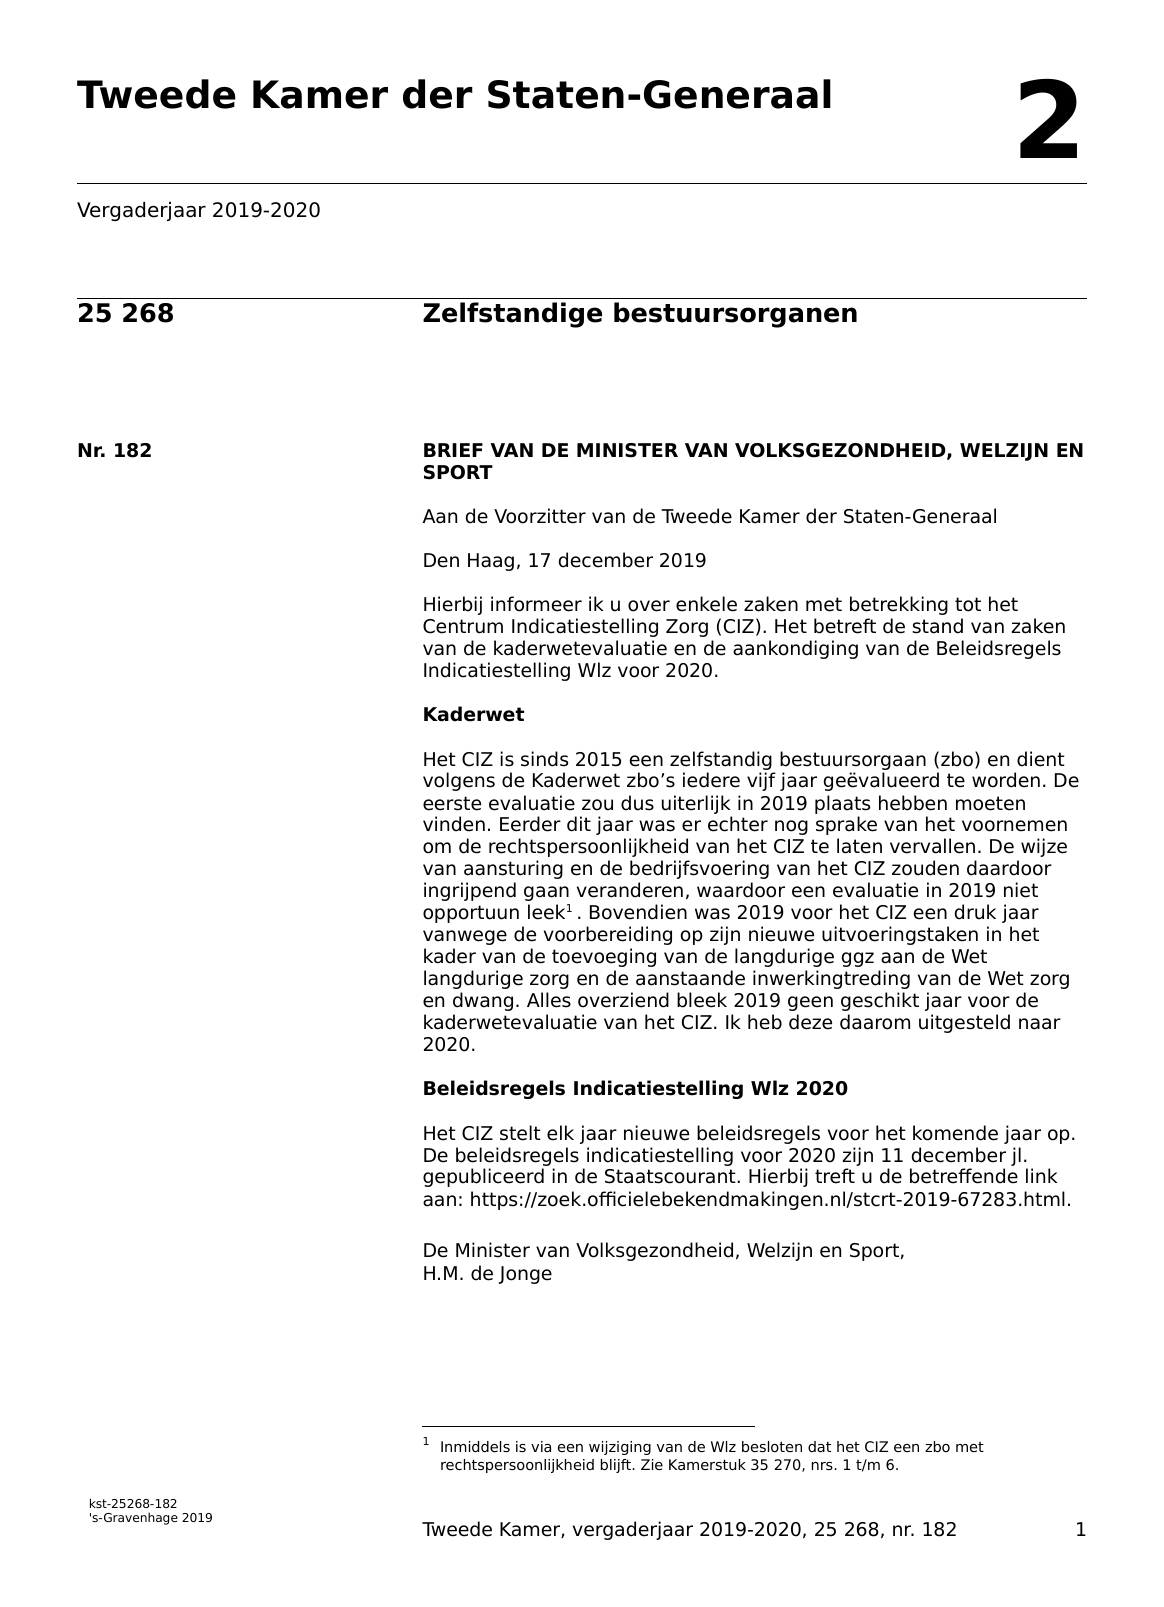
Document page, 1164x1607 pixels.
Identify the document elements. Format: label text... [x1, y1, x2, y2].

subtitle Beleidsregels Indicatiestelling Wlz 2020 [422, 1078, 1087, 1100]
text Het CIZ is sinds 2015 een zelfstandig bestuursorgaan (zbo) en dient volgens de Kaderwet zbo’s iedere vijf jaar geëvalueerd te worden. De eerste evaluatie zou dus uiterlijk in 2019 plaats hebben moeten vinden. Eerder dit jaar was er echter nog sprake van het voornemen om de rechtspersoonlijkheid van het CIZ te laten vervallen. De wijze van aansturing en de bedrijfsvoering van het CIZ zouden daardoor ingrijpend gaan veranderen, waardoor een evaluatie in 2019 niet opportuun leek. Bovendien was 2019 voor het CIZ een druk jaar vanwege de voorbereiding op zijn nieuwe uitvoeringstaken in het kader van de toevoeging van de langdurige ggz aan de Wet langdurige zorg en de aanstaande inwerkingtreding van de Wet zorg en dwang. Alles overziend bleek 2019 geen geschikt jaar voor de kaderwetevaluatie van het CIZ. Ik heb deze daarom uitgesteld naar 2020. [422, 748, 1087, 1056]
subtitle 25 268 Zelfstandige bestuursorganen [77, 299, 1087, 329]
text Hierbij informeer ik u over enkele zaken met betrekking tot het Centrum Indicatiestelling Zorg (CIZ). Het betreft de stand van zaken van de kaderwetevaluatie en de aankondiging van de Beleidsregels Indicatiestelling Wlz voor 2020. [422, 594, 1087, 682]
text Den Haag, 17 december 2019 [422, 550, 1087, 572]
text Aan de Voorzitter van de Tweede Kamer der Staten-Generaal [422, 506, 1087, 528]
table_cell Vergaderjaar 2019-2020 [77, 184, 1087, 298]
text kst-25268-182 [88, 1497, 323, 1511]
table_header Tweede Kamer der Staten-Generaal [77, 59, 886, 183]
table_header 2 [886, 59, 1087, 183]
subtitle Kaderwet [422, 704, 1087, 726]
text 's-Gravenhage 2019 [88, 1511, 323, 1525]
text Het CIZ stelt elk jaar nieuwe beleidsregels voor het komende jaar op. De beleidsregels indicatiestelling voor 2020 zijn 11 december jl. gepubliceerd in de Staatscourant. Hierbij treft u de betreffende link aan: https://zoek.officielebekendmakingen.nl/stcrt-2019-67283.html. [422, 1122, 1087, 1210]
text De Minister van Volksgezondheid, Welzijn en Sport, H.M. de Jonge [422, 1240, 1087, 1284]
text Inmiddels is via een wijziging van de Wlz besloten dat het CIZ een zbo met rechtspersoonlijkheid blijft. Zie Kamerstuk 35 270, nrs. 1 t/m 6. [422, 1435, 1087, 1474]
subtitle Nr. 182 BRIEF VAN DE MINISTER VAN VOLKSGEZONDHEID, WELZIJN EN SPORT [77, 440, 1087, 484]
